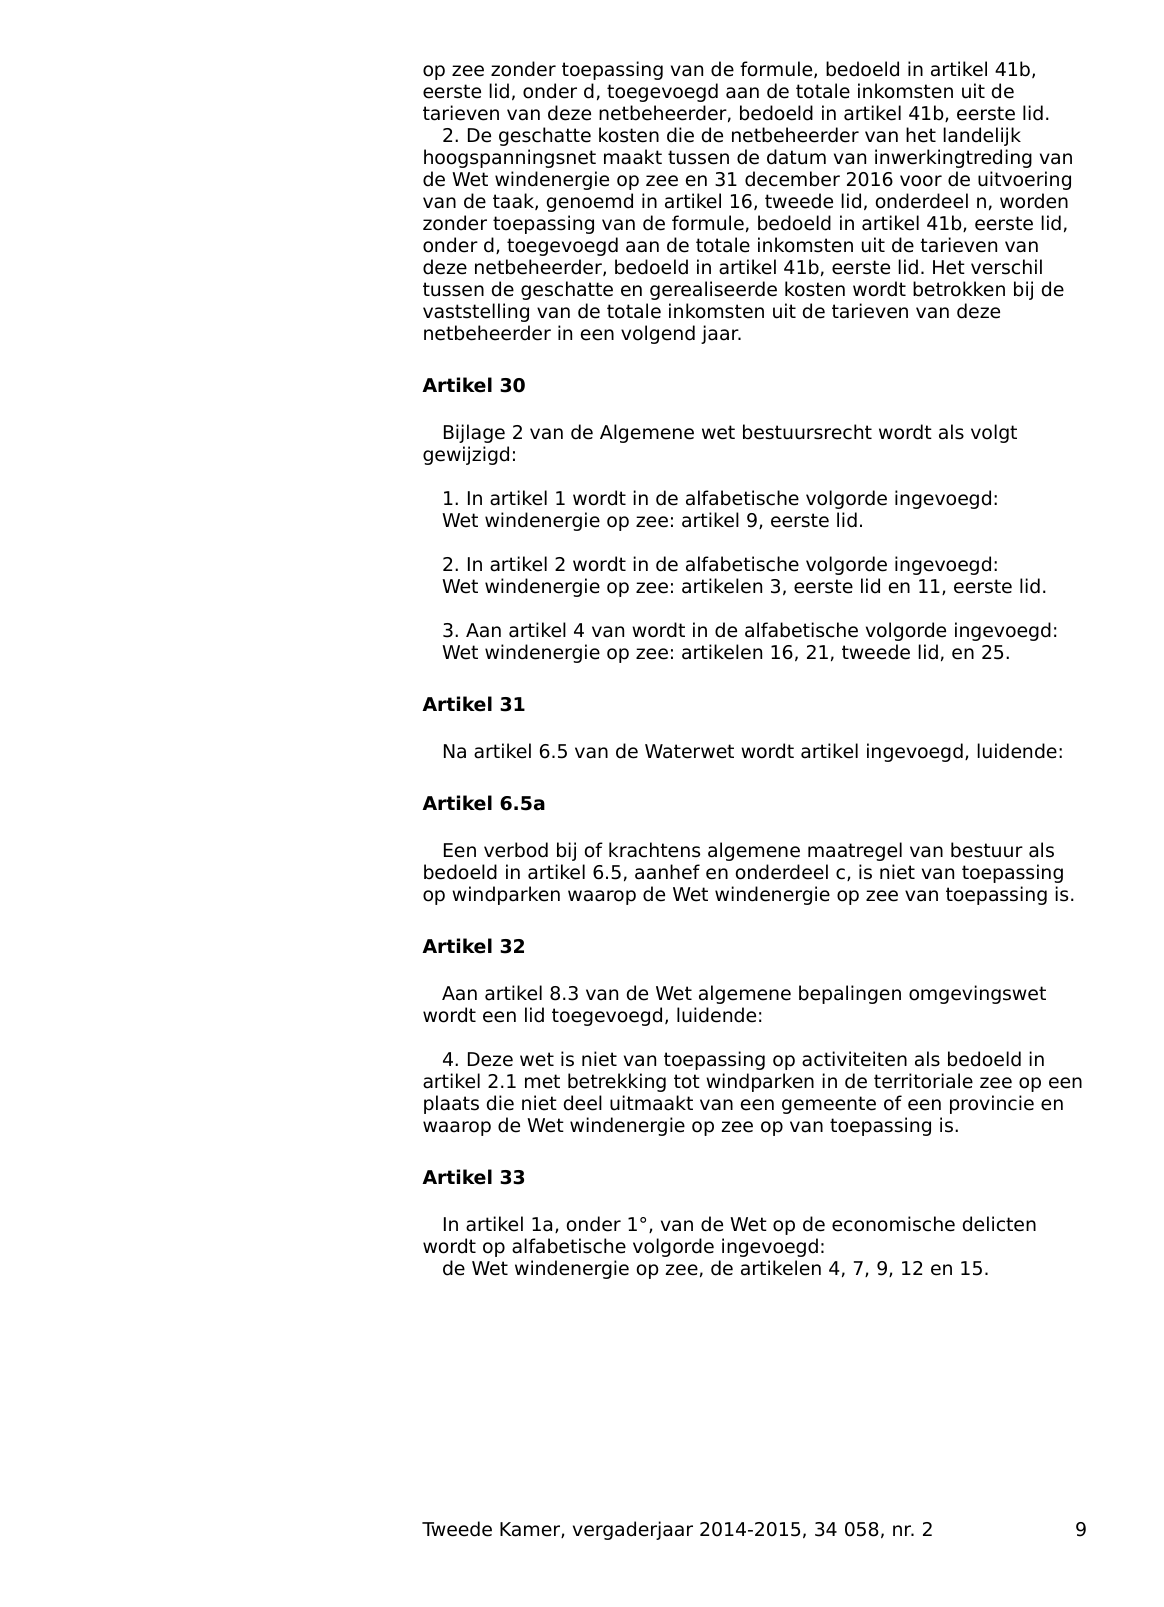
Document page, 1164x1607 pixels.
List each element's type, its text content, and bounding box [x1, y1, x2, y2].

text 1. In artikel 1 wordt in de alfabetische volgorde ingevoegd: [422, 488, 1087, 510]
text Na artikel 6.5 van de Waterwet wordt artikel ingevoegd, luidende: [422, 741, 1087, 763]
text Wet windenergie op zee: artikelen 16, 21, tweede lid, en 25. [422, 642, 1087, 664]
subtitle Artikel 33 [422, 1167, 1087, 1189]
text Aan artikel 8.3 van de Wet algemene bepalingen omgevingswet wordt een lid toegevoegd, luidende: [422, 983, 1087, 1027]
text Een verbod bij of krachtens algemene maatregel van bestuur als bedoeld in artikel 6.5, aanhef en onderdeel c, is niet van toepassing op windparken waarop de Wet windenergie op zee van toepassing is. [422, 840, 1087, 906]
text Bijlage 2 van de Algemene wet bestuursrecht wordt als volgt gewijzigd: [422, 422, 1087, 466]
subtitle Artikel 6.5a [422, 793, 1087, 815]
text 2. In artikel 2 wordt in de alfabetische volgorde ingevoegd: [422, 554, 1087, 576]
subtitle Artikel 32 [422, 936, 1087, 958]
text In artikel 1a, onder 1°, van de Wet op de economische delicten wordt op alfabetische volgorde ingevoegd: [422, 1214, 1087, 1258]
text 4. Deze wet is niet van toepassing op activiteiten als bedoeld in artikel 2.1 met betrekking tot windparken in de territoriale zee op een plaats die niet deel uitmaakt van een gemeente of een provincie en waarop de Wet windenergie op zee op van toepassing is. [422, 1049, 1087, 1137]
subtitle Artikel 31 [422, 694, 1087, 716]
text de Wet windenergie op zee, de artikelen 4, 7, 9, 12 en 15. [422, 1258, 1087, 1280]
text Wet windenergie op zee: artikel 9, eerste lid. [422, 510, 1087, 532]
subtitle Artikel 30 [422, 375, 1087, 397]
text 3. Aan artikel 4 van wordt in de alfabetische volgorde ingevoegd: [422, 620, 1087, 642]
text Wet windenergie op zee: artikelen 3, eerste lid en 11, eerste lid. [422, 576, 1087, 598]
text 2. De geschatte kosten die de netbeheerder van het landelijk hoogspanningsnet maakt tussen de datum van inwerkingtreding van de Wet windenergie op zee en 31 december 2016 voor de uitvoering van de taak, genoemd in artikel 16, tweede lid, onderdeel n, worden zonder toepassing van de formule, bedoeld in artikel 41b, eerste lid, onder d, toegevoegd aan de totale inkomsten uit de tarieven van deze netbeheerder, bedoeld in artikel 41b, eerste lid. Het verschil tussen de geschatte en gerealiseerde kosten wordt betrokken bij de vaststelling van de totale inkomsten uit de tarieven van deze netbeheerder in een volgend jaar. [422, 125, 1087, 345]
text op zee zonder toepassing van de formule, bedoeld in artikel 41b, eerste lid, onder d, toegevoegd aan de totale inkomsten uit de tarieven van deze netbeheerder, bedoeld in artikel 41b, eerste lid. [422, 59, 1087, 125]
